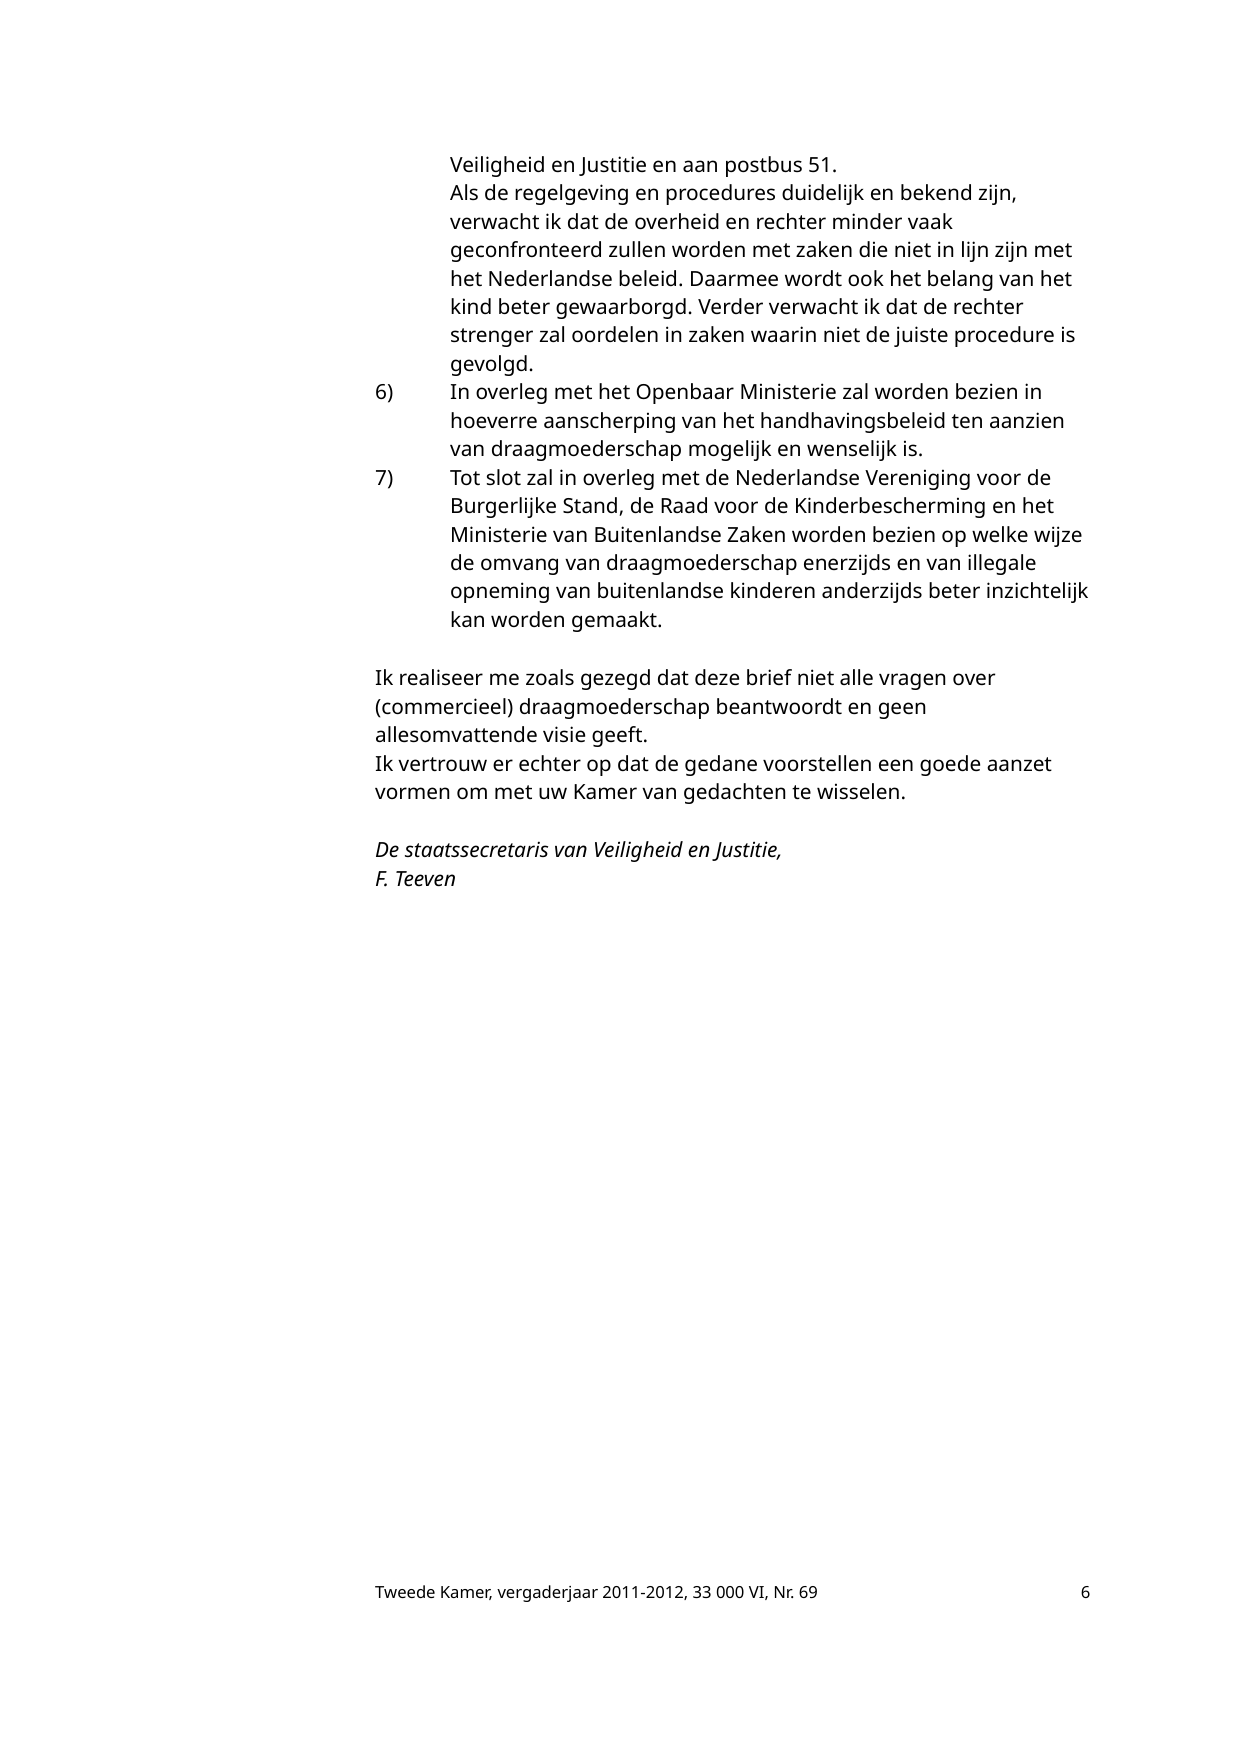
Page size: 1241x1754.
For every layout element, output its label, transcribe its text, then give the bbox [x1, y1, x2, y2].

list Als de regelgeving en procedures duidelijk en bekend zijn, verwacht ik dat de overheid en rechter minder vaak geconfronteerd zullen worden met zaken die niet in lijn zijn met het Nederlandse beleid. Daarmee wordt ook het belang van het kind beter gewaarborgd. Verder verwacht ik dat de rechter strenger zal oordelen in zaken waarin niet de juiste procedure is gevolgd. [375, 178, 1090, 377]
text F. Teeven [375, 864, 1090, 892]
list Veiligheid en Justitie en aan postbus 51. [375, 150, 1090, 178]
text Ik realiseer me zoals gezegd dat deze brief niet alle vragen over (commercieel) draagmoederschap beantwoordt en geen allesomvattende visie geeft. [375, 663, 1090, 749]
text De staatssecretaris van Veiligheid en Justitie, [375, 836, 1090, 864]
list In overleg met het Openbaar Ministerie zal worden bezien in hoeverre aanscherping van het handhavingsbeleid ten aanzien van draagmoederschap mogelijk en wenselijk is. [375, 377, 1090, 463]
text Ik vertrouw er echter op dat de gedane voorstellen een goede aanzet vormen om met uw Kamer van gedachten te wisselen. [375, 749, 1090, 806]
list Tot slot zal in overleg met de Nederlandse Vereniging voor de Burgerlijke Stand, de Raad voor de Kinderbescherming en het Ministerie van Buitenlandse Zaken worden bezien op welke wijze de omvang van draagmoederschap enerzijds en van illegale opneming van buitenlandse kinderen anderzijds beter inzichtelijk kan worden gemaakt. [375, 463, 1090, 633]
